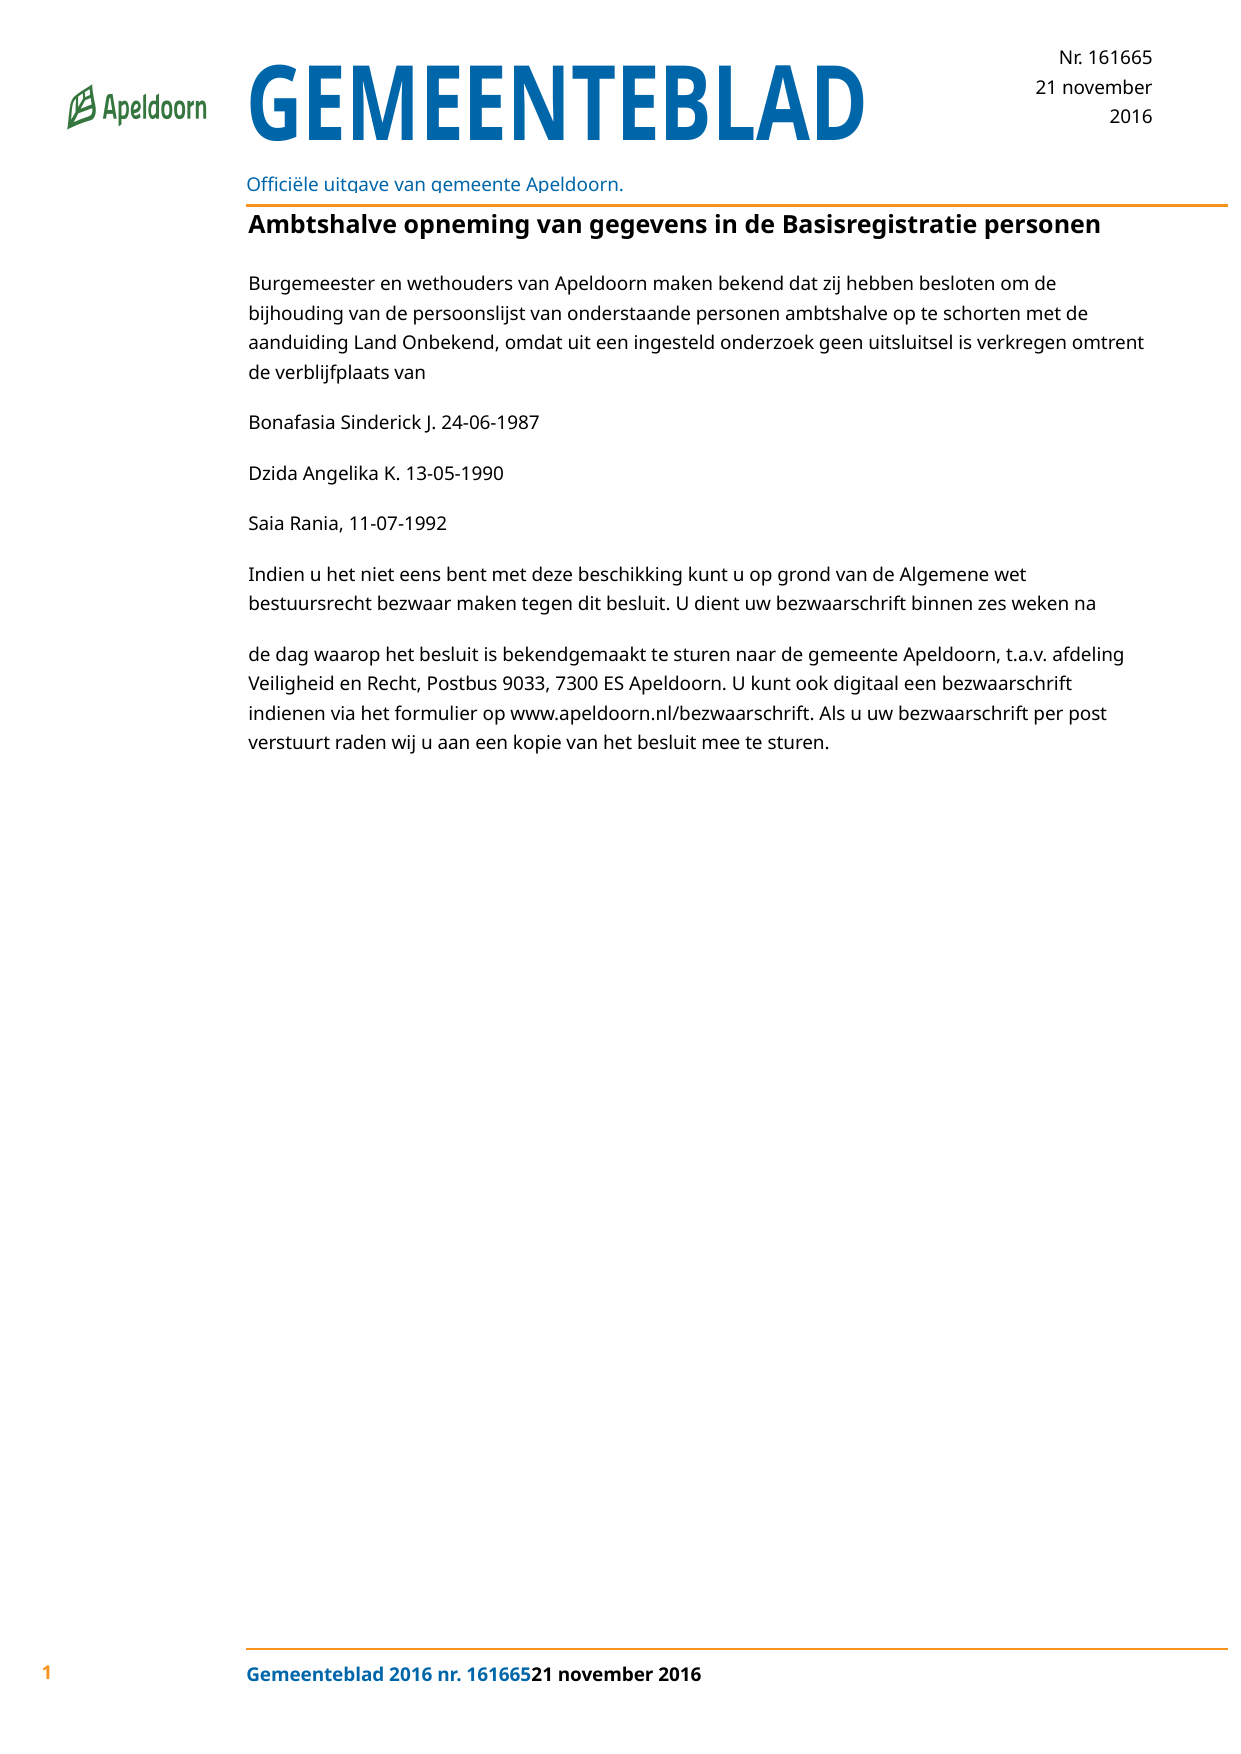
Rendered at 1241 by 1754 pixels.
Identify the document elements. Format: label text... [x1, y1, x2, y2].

text Dzida Angelika K. 13-05-1990 [248, 460, 1152, 486]
text Indien u het niet eens bent met deze beschikking kunt u op grond van de Algemene wet bestuursrecht bezwaar maken tegen dit besluit. U dient uw bezwaarschrift binnen zes weken na [248, 561, 1152, 616]
text Ambtshalve opneming van gegevens in de Basisregistratie personen [248, 207, 1152, 241]
text Burgemeester en wethouders van Apeldoorn maken bekend dat zij hebben besloten om de bijhouding van de persoonslijst van onderstaande personen ambtshalve op te schorten met de aanduiding Land Onbekend, omdat uit een ingesteld onderzoek geen uitsluitsel is verkregen omtrent de verblijfplaats van [248, 270, 1152, 385]
picture [41, 47, 231, 172]
text Bonafasia Sinderick J. 24-06-1987 [248, 409, 1152, 435]
text Saia Rania, 11-07-1992 [248, 510, 1152, 536]
text de dag waarop het besluit is bekendgemaakt te sturen naar de gemeente Apeldoorn, t.a.v. afdeling Veiligheid en Recht, Postbus 9033, 7300 ES Apeldoorn. U kunt ook digitaal een bezwaarschrift indienen via het formulier op www.apeldoorn.nl/bezwaarschrift. Als u uw bezwaarschrift per post verstuurt raden wij u aan een kopie van het besluit mee te sturen. [248, 641, 1152, 755]
